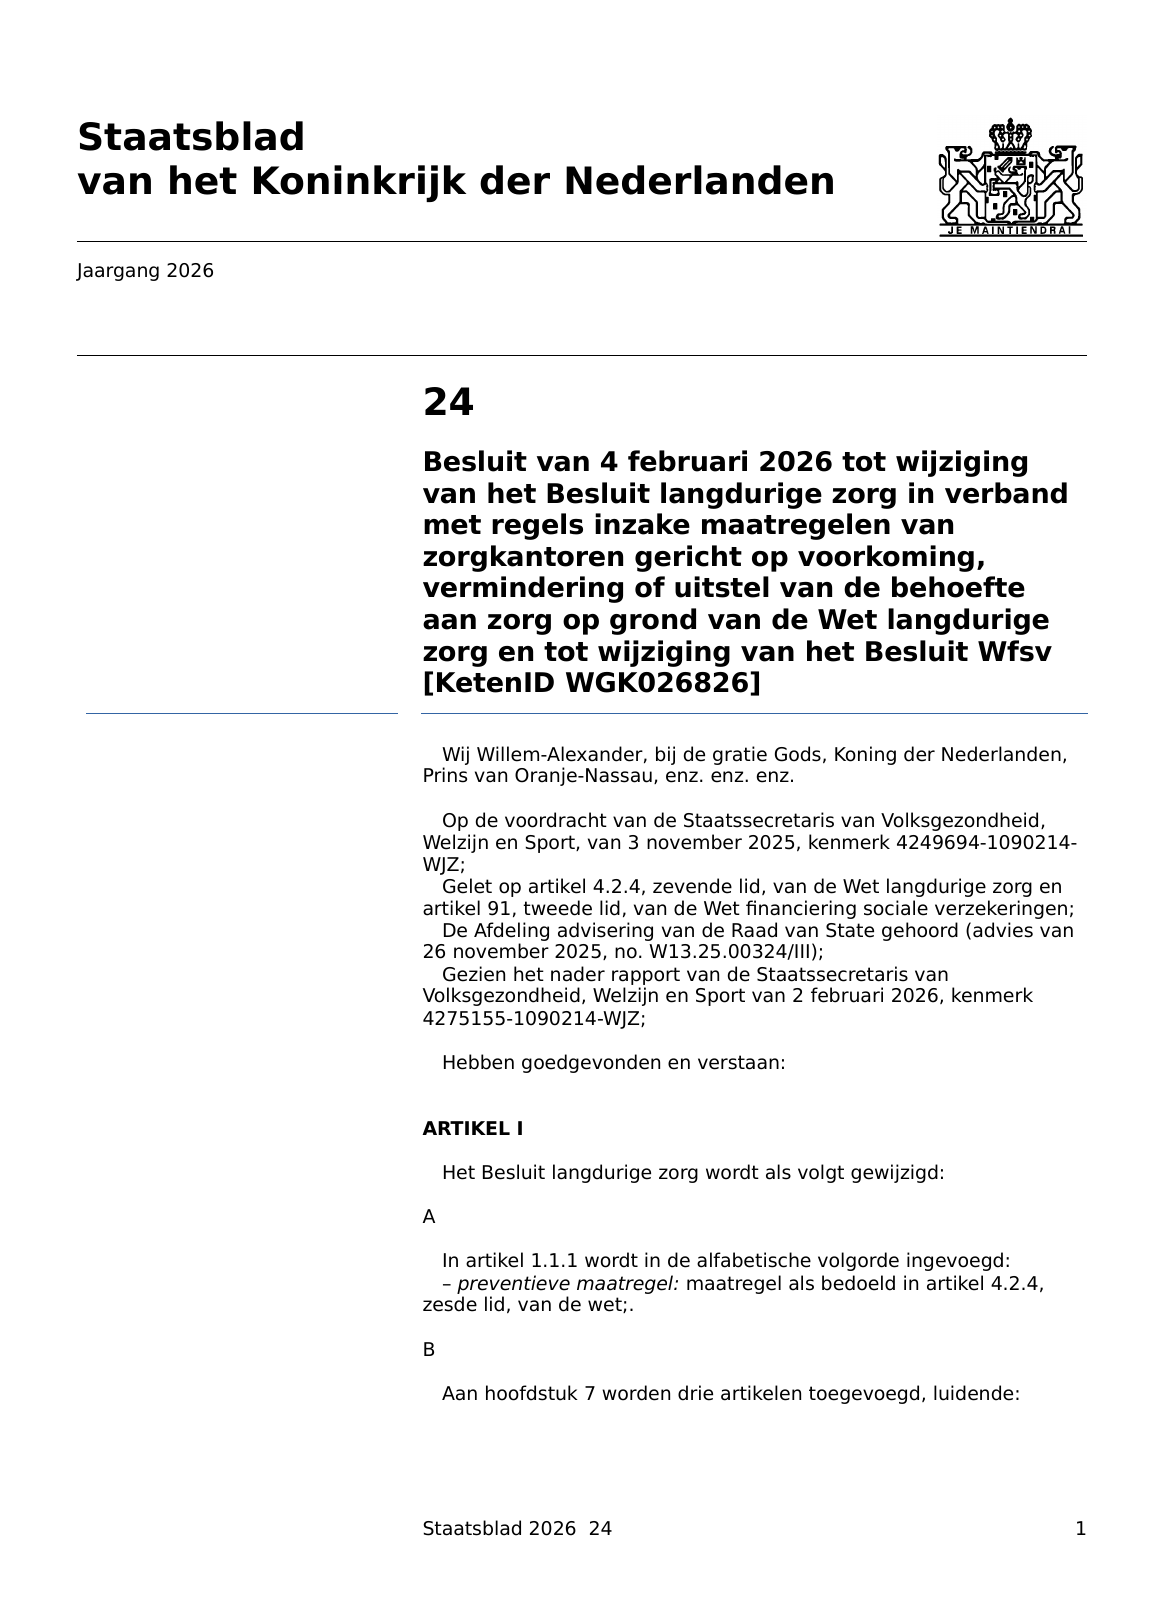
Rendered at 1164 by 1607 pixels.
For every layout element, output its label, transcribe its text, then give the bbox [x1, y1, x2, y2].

text De Afdeling advisering van de Raad van State gehoord (advies van 26 november 2025, no. W13.25.00324/III); [422, 919, 1087, 963]
text Besluit van 4 februari 2026 tot wijziging van het Besluit langdurige zorg in verband met regels inzake maatregelen van zorgkantoren gericht op voorkoming, vermindering of uitstel van de behoefte aan zorg op grond van de Wet langdurige zorg en tot wijziging van het Besluit Wfsv [KetenID WGK026826] [422, 447, 1087, 699]
subtitle ARTIKEL I [422, 1118, 1087, 1140]
table_cell Jaargang 2026 [77, 242, 1087, 355]
text Gezien het nader rapport van de Staatssecretaris van Volksgezondheid, Welzijn en Sport van 2 februari 2026, kenmerk 4275155-1090214-WJZ; [422, 963, 1087, 1029]
text Hebben goedgevonden en verstaan: [422, 1052, 1087, 1073]
text Op de voordracht van de Staatssecretaris van Volksgezondheid, Welzijn en Sport, van 3 november 2025, kenmerk 4249694-1090214-WJZ; [422, 809, 1087, 876]
table_header Staatsblad van het Koninkrijk der Nederlanden [77, 100, 886, 241]
text In artikel 1.1.1 wordt in de alfabetische volgorde ingevoegd: [422, 1250, 1087, 1272]
text B [422, 1338, 1087, 1361]
text Gelet op artikel 4.2.4, zevende lid, van de Wet langdurige zorg en artikel 91, tweede lid, van de Wet financiering sociale verzekeringen; [422, 876, 1087, 919]
table_header [886, 100, 1087, 241]
subtitle 24 [422, 381, 1087, 424]
text Het Besluit langdurige zorg wordt als volgt gewijzigd: [422, 1162, 1087, 1184]
text Wij Willem-Alexander, bij de gratie Gods, Koning der Nederlanden, Prins van Oranje-Nassau, enz. enz. enz. [422, 743, 1087, 787]
text – preventieve maatregel: maatregel als bedoeld in artikel 4.2.4, zesde lid, van de wet;. [422, 1272, 1087, 1316]
text Aan hoofdstuk 7 worden drie artikelen toegevoegd, luidende: [422, 1383, 1087, 1405]
text A [422, 1206, 1087, 1228]
picture [936, 115, 1087, 240]
